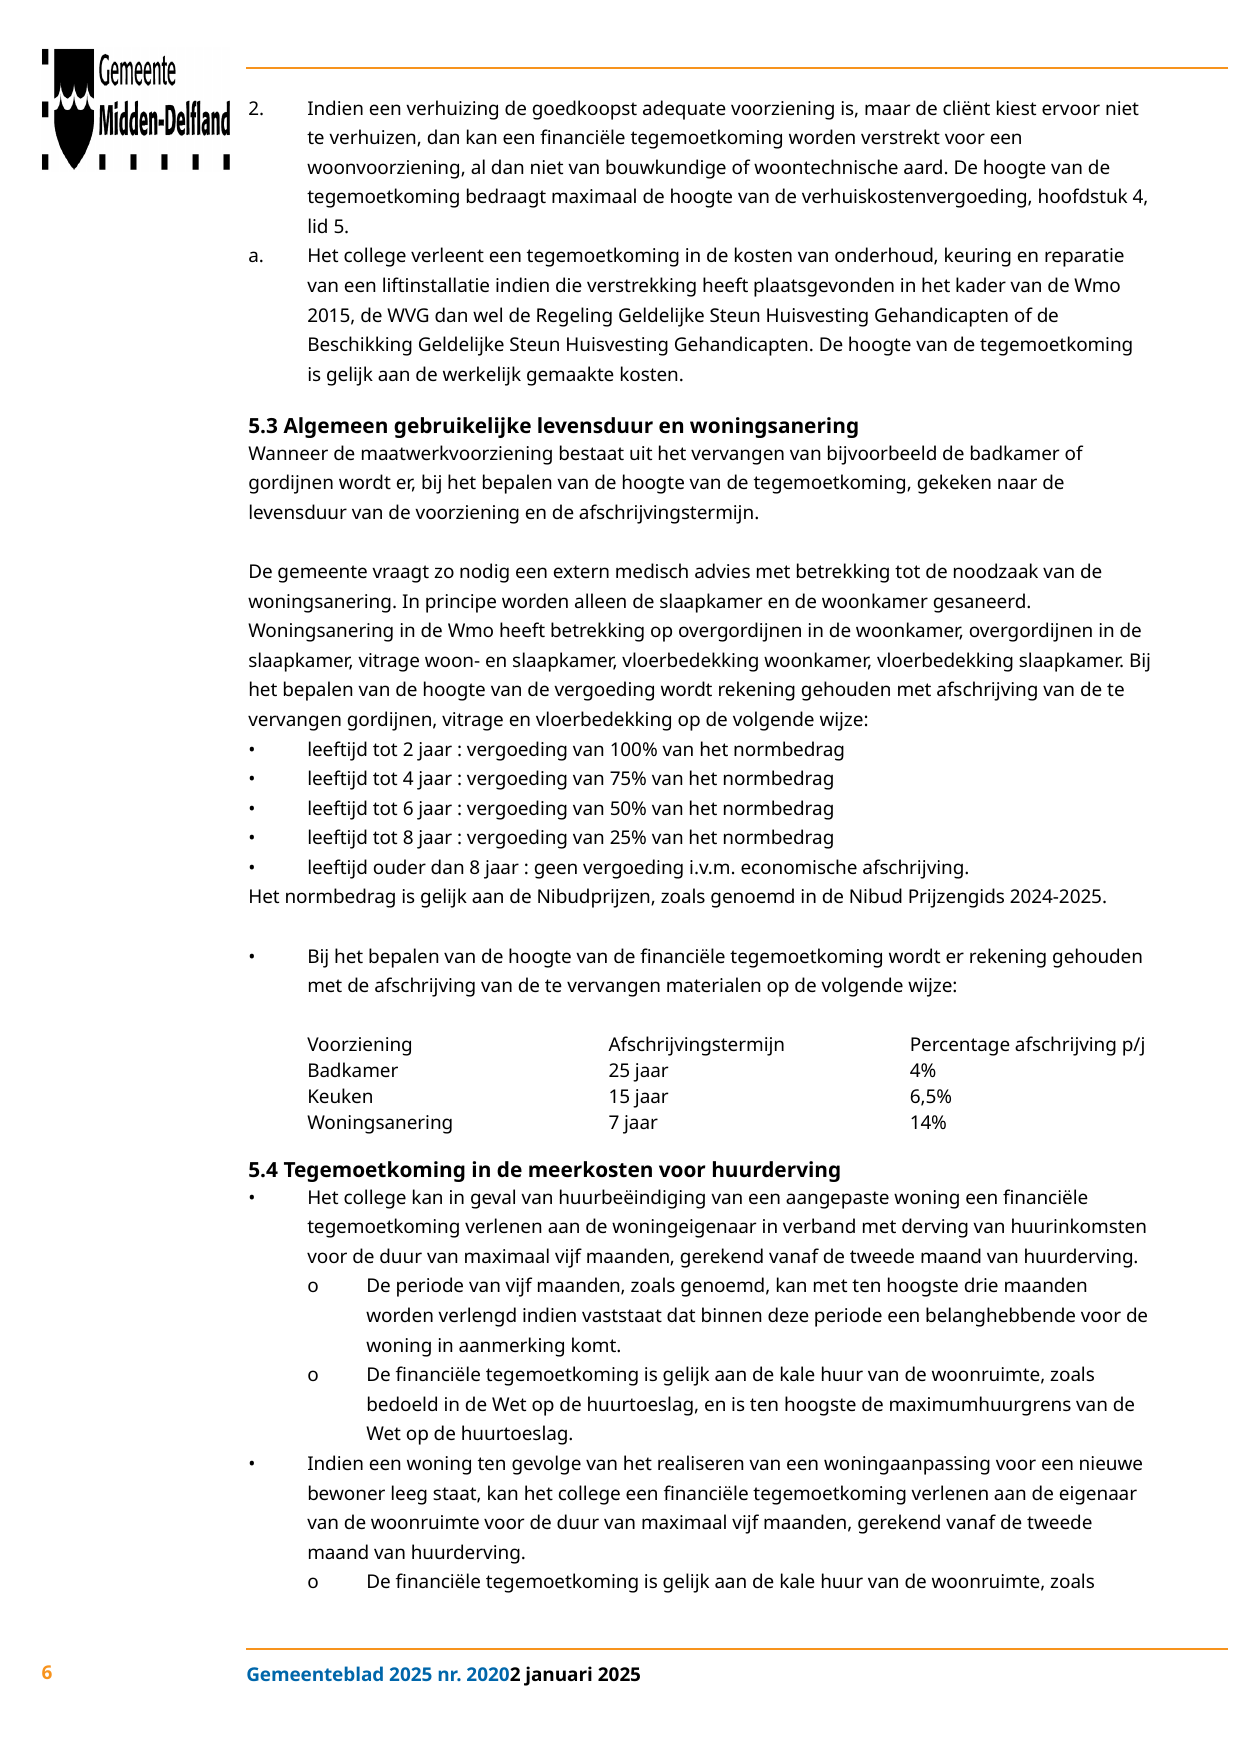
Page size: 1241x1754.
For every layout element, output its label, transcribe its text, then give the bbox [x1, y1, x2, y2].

table_cell 6,5% [910, 1083, 1211, 1109]
list Indien een woning ten gevolge van het realiseren van een woningaanpassing voor een nieuwe bewoner leeg staat, kan het college een financiële tegemoetkoming verlenen aan de eigenaar van de woonruimte voor de duur van maximaal vijf maanden, gerekend vanaf de tweede maand van huurderving. [248, 1450, 1152, 1565]
table_cell 4% [910, 1058, 1211, 1083]
list Indien een verhuizing de goedkoopst adequate voorziening is, maar de cliënt kiest ervoor niet te verhuizen, dan kan een financiële tegemoetkoming worden verstrekt voor een woonvoorziening, al dan niet van bouwkundige of woontechnische aard. De hoogte van de tegemoetkoming bedraagt maximaal de hoogte van de verhuiskostenvergoeding, hoofdstuk 4, lid 5. [248, 95, 1152, 239]
table_cell Badkamer [307, 1058, 608, 1083]
text 5.4 Tegemoetkoming in de meerkosten voor huurderving [248, 1156, 1152, 1184]
list Bij het bepalen van de hoogte van de financiële tegemoetkoming wordt er rekening gehouden met de afschrijving van de te vervangen materialen op de volgende wijze: [248, 943, 1152, 998]
table_cell Keuken [307, 1083, 608, 1109]
picture [41, 47, 231, 172]
list Het college kan in geval van huurbeëindiging van een aangepaste woning een financiële tegemoetkoming verlenen aan de woningeigenaar in verband met derving van huurinkomsten voor de duur van maximaal vijf maanden, gerekend vanaf de tweede maand van huurderving. [248, 1184, 1152, 1269]
list De financiële tegemoetkoming is gelijk aan de kale huur van de woonruimte, zoals bedoeld in de Wet op de huurtoeslag, en is ten hoogste de maximumhuurgrens van de Wet op de huurtoeslag. [307, 1361, 1152, 1446]
text De gemeente vraagt zo nodig een extern medisch advies met betrekking tot de noodzaak van de woningsanering. In principe worden alleen de slaapkamer en de woonkamer gesaneerd. [248, 558, 1152, 613]
list leeftijd tot 2 jaar : vergoeding van 100% van het normbedrag [248, 736, 1152, 761]
table_cell 15 jaar [608, 1083, 909, 1109]
table_cell 14% [910, 1109, 1211, 1134]
text Woningsanering in de Wmo heeft betrekking op overgordijnen in de woonkamer, overgordijnen in de slaapkamer, vitrage woon- en slaapkamer, vloerbedekking woonkamer, vloerbedekking slaapkamer. Bij het bepalen van de hoogte van de vergoeding wordt rekening gehouden met afschrijving van de te vervangen gordijnen, vitrage en vloerbedekking op de volgende wijze: [248, 617, 1152, 732]
text Wanneer de maatwerkvoorziening bestaat uit het vervangen van bijvoorbeeld de badkamer of gordijnen wordt er, bij het bepalen van de hoogte van de tegemoetkoming, gekeken naar de levensduur van de voorziening en de afschrijvingstermijn. [248, 440, 1152, 525]
table_header Afschrijvingstermijn [608, 1032, 909, 1057]
table_cell 25 jaar [608, 1058, 909, 1083]
list Het college verleent een tegemoetkoming in de kosten van onderhoud, keuring en reparatie van een liftinstallatie indien die verstrekking heeft plaatsgevonden in het kader van de Wmo 2015, de WVG dan wel de Regeling Geldelijke Steun Huisvesting Gehandicapten of de Beschikking Geldelijke Steun Huisvesting Gehandicapten. De hoogte van de tegemoetkoming is gelijk aan de werkelijk gemaakte kosten. [248, 243, 1152, 387]
text Het normbedrag is gelijk aan de Nibudprijzen, zoals genoemd in de Nibud Prijzengids 2024-2025. [248, 884, 1152, 909]
table_cell Woningsanering [307, 1109, 608, 1134]
list De financiële tegemoetkoming is gelijk aan de kale huur van de woonruimte, zoals [307, 1568, 1152, 1594]
list leeftijd tot 8 jaar : vergoeding van 25% van het normbedrag [248, 824, 1152, 850]
table_header Voorziening [307, 1032, 608, 1057]
text 5.3 Algemeen gebruikelijke levensduur en woningsanering [248, 411, 1152, 440]
table_cell 7 jaar [608, 1109, 909, 1134]
list leeftijd tot 4 jaar : vergoeding van 75% van het normbedrag [248, 765, 1152, 791]
table_header Percentage afschrijving p/j [910, 1032, 1211, 1057]
list De periode van vijf maanden, zoals genoemd, kan met ten hoogste drie maanden worden verlengd indien vaststaat dat binnen deze periode een belanghebbende voor de woning in aanmerking komt. [307, 1273, 1152, 1358]
list leeftijd tot 6 jaar : vergoeding van 50% van het normbedrag [248, 795, 1152, 821]
list leeftijd ouder dan 8 jaar : geen vergoeding i.v.m. economische afschrijving. [248, 854, 1152, 880]
